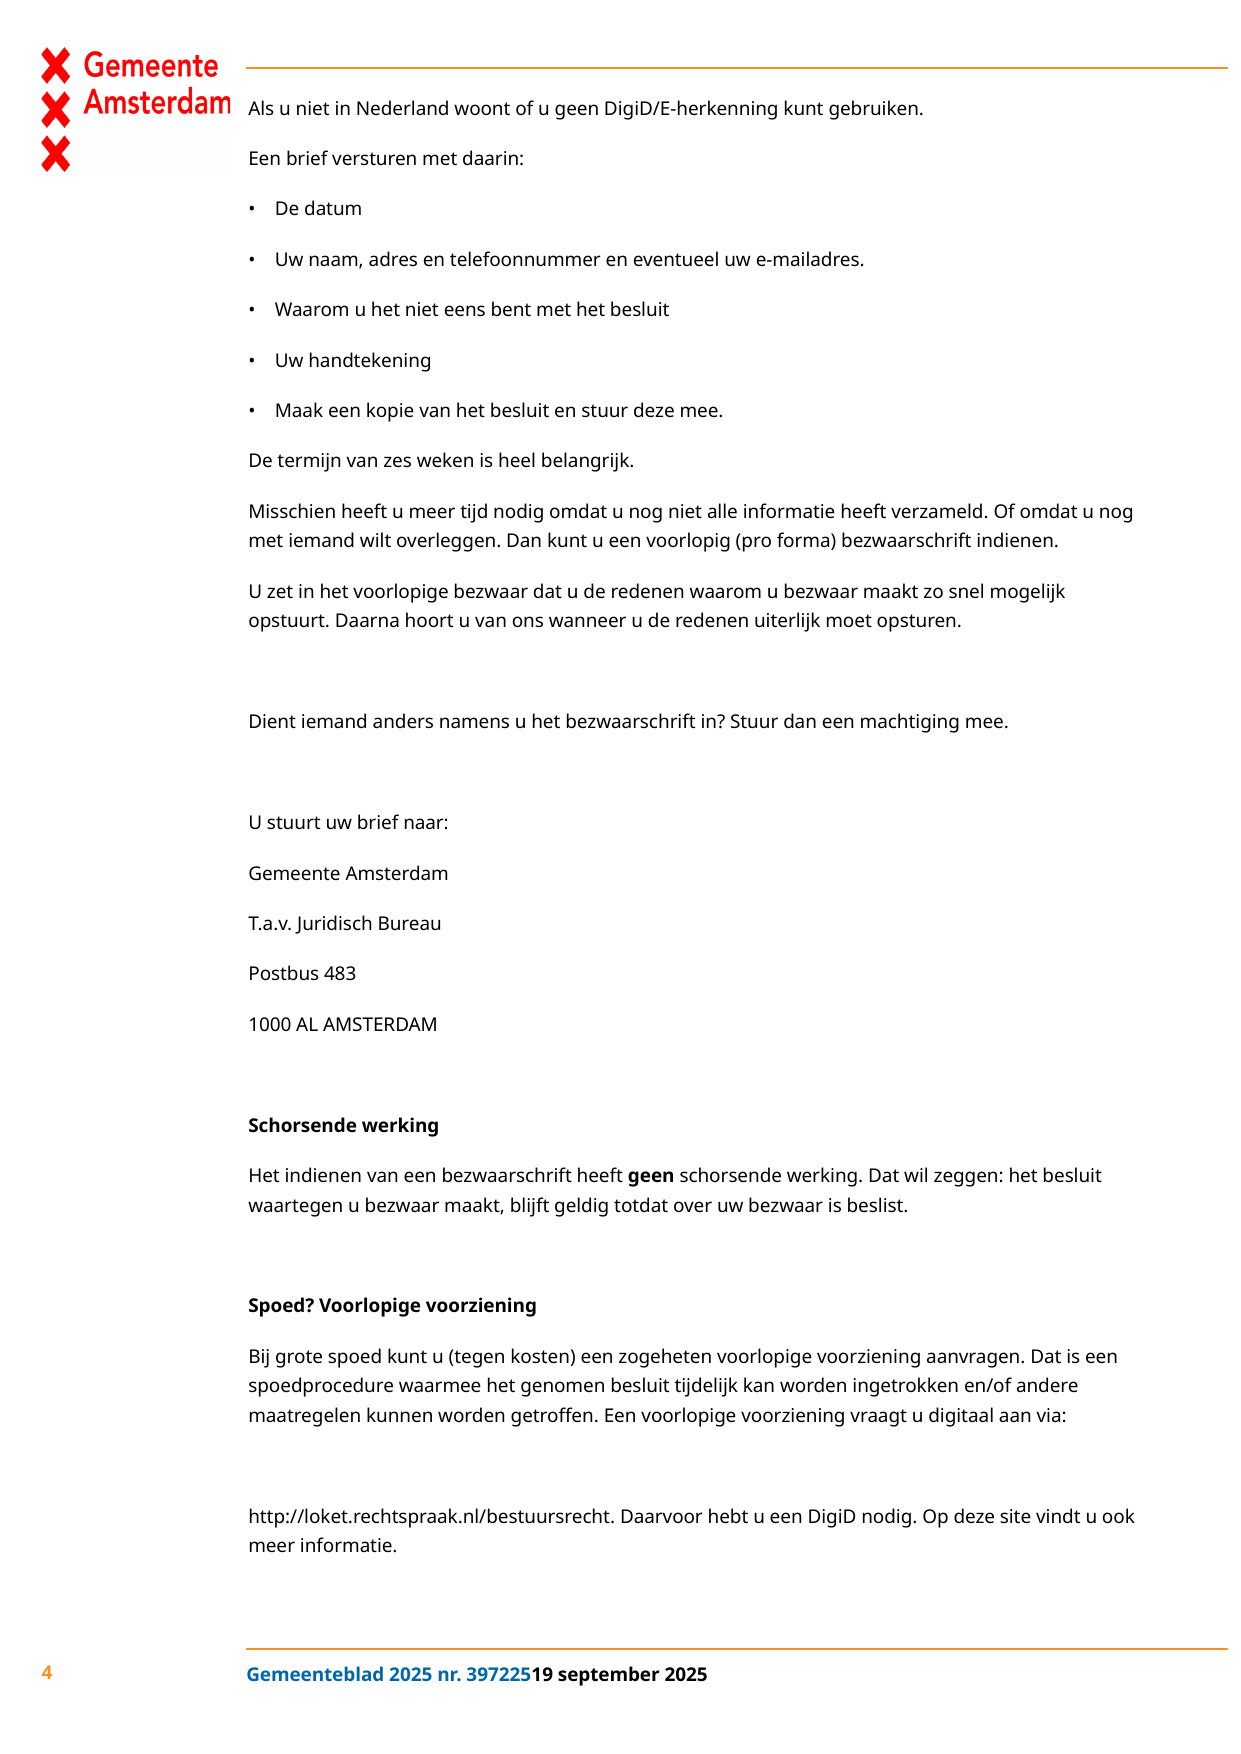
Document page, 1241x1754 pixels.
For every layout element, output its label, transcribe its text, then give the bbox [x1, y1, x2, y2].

text U stuurt uw brief naar: [248, 809, 1152, 835]
text • Maak een kopie van het besluit en stuur deze mee. [248, 397, 1152, 423]
text Een brief versturen met daarin: [248, 145, 1152, 171]
text http://loket.rechtspraak.nl/bestuursrecht. Daarvoor hebt u een DigiD nodig. Op deze site vindt u ook meer informatie. [248, 1503, 1152, 1558]
text Bij grote spoed kunt u (tegen kosten) een zogeheten voorlopige voorziening aanvragen. Dat is een spoedprocedure waarmee het genomen besluit tijdelijk kan worden ingetrokken en/of andere maatregelen kunnen worden getroffen. Een voorlopige voorziening vraagt u digitaal aan via: [248, 1343, 1152, 1428]
text 1000 AL AMSTERDAM [248, 1011, 1152, 1037]
text • Uw naam, adres en telefoonnummer en eventueel uw e-mailadres. [248, 246, 1152, 272]
text Het indienen van een bezwaarschrift heeft geen schorsende werking. Dat wil zeggen: het besluit waartegen u bezwaar maakt, blijft geldig totdat over uw bezwaar is beslist. [248, 1162, 1152, 1218]
text Spoed? Voorlopige voorziening [248, 1293, 1152, 1318]
text U zet in het voorlopige bezwaar dat u de redenen waarom u bezwaar maakt zo snel mogelijk opstuurt. Daarna hoort u van ons wanneer u de redenen uiterlijk moet opsturen. [248, 578, 1152, 633]
text Schorsende werking [248, 1112, 1152, 1138]
text Dient iemand anders namens u het bezwaarschrift in? Stuur dan een machtiging mee. [248, 708, 1152, 734]
text Als u niet in Nederland woont of u geen DigiD/E-herkenning kunt gebruiken. [248, 95, 1152, 121]
text De termijn van zes weken is heel belangrijk. [248, 448, 1152, 473]
text Postbus 483 [248, 961, 1152, 986]
picture [41, 47, 231, 172]
text • Waarom u het niet eens bent met het besluit [248, 296, 1152, 322]
text • Uw handtekening [248, 347, 1152, 373]
text T.a.v. Juridisch Bureau [248, 910, 1152, 936]
text Gemeente Amsterdam [248, 860, 1152, 886]
text Misschien heeft u meer tijd nodig omdat u nog niet alle informatie heeft verzameld. Of omdat u nog met iemand wilt overleggen. Dan kunt u een voorlopig (pro forma) bezwaarschrift indienen. [248, 498, 1152, 553]
text • De datum [248, 196, 1152, 221]
